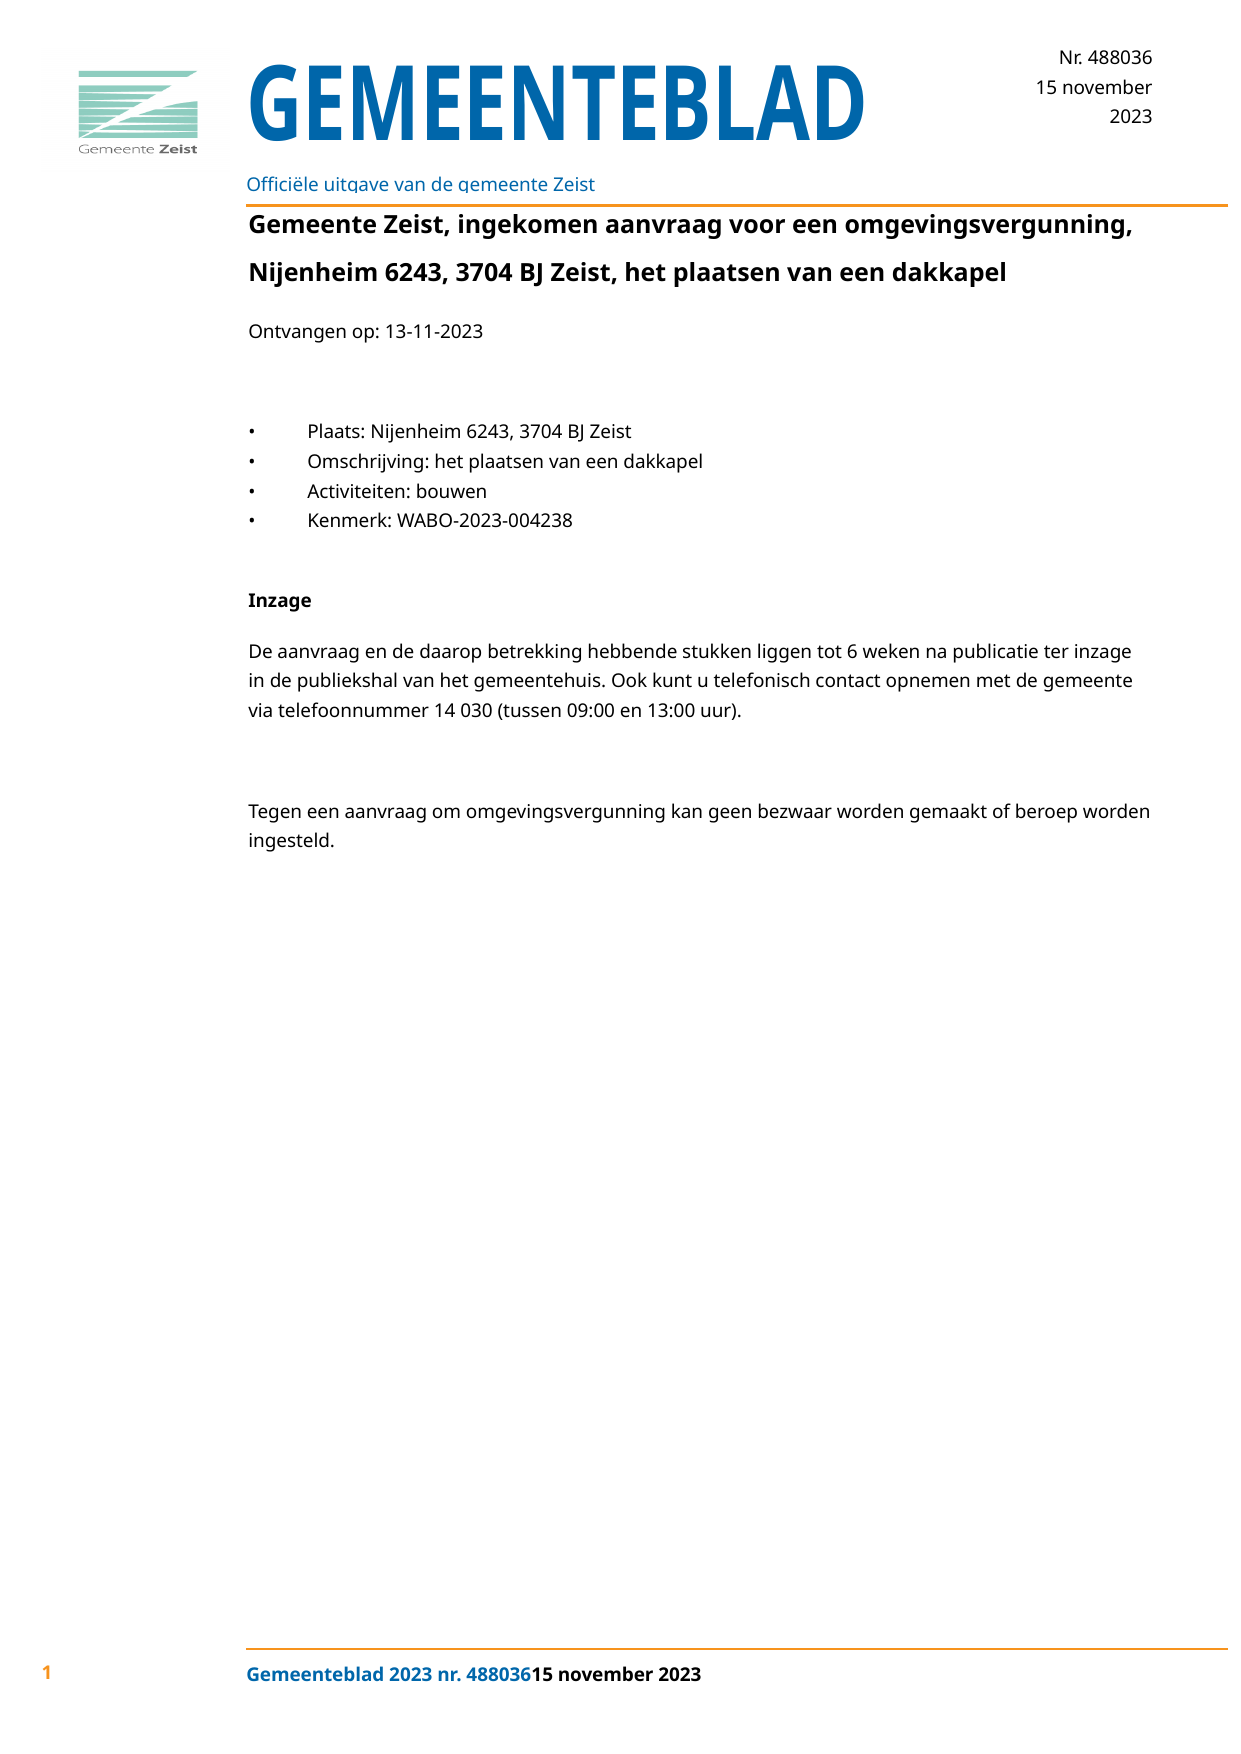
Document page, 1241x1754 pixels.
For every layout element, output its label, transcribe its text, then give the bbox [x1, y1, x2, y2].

list Omschrijving: het plaatsen van een dakkapel [248, 448, 1152, 474]
list Activiteiten: bouwen [248, 478, 1152, 504]
text De aanvraag en de daarop betrekking hebbende stukken liggen tot 6 weken na publicatie ter inzage in de publiekshal van het gemeentehuis. Ook kunt u telefonisch contact opnemen met de gemeente via telefoonnummer 14 030 (tussen 09:00 en 13:00 uur). [248, 638, 1152, 723]
list Plaats: Nijenheim 6243, 3704 BJ Zeist [248, 419, 1152, 444]
text Gemeente Zeist, ingekomen aanvraag voor een omgevingsvergunning, Nijenheim 6243, 3704 BJ Zeist, het plaatsen van een dakkapel [248, 207, 1152, 288]
text Inzage [248, 587, 1152, 613]
list Kenmerk: WABO-2023-004238 [248, 507, 1152, 533]
text Ontvangen op: 13-11-2023 [248, 318, 1152, 344]
text Tegen een aanvraag om omgevingsvergunning kan geen bezwaar worden gemaakt of beroep worden ingesteld. [248, 798, 1152, 853]
picture [41, 47, 231, 172]
